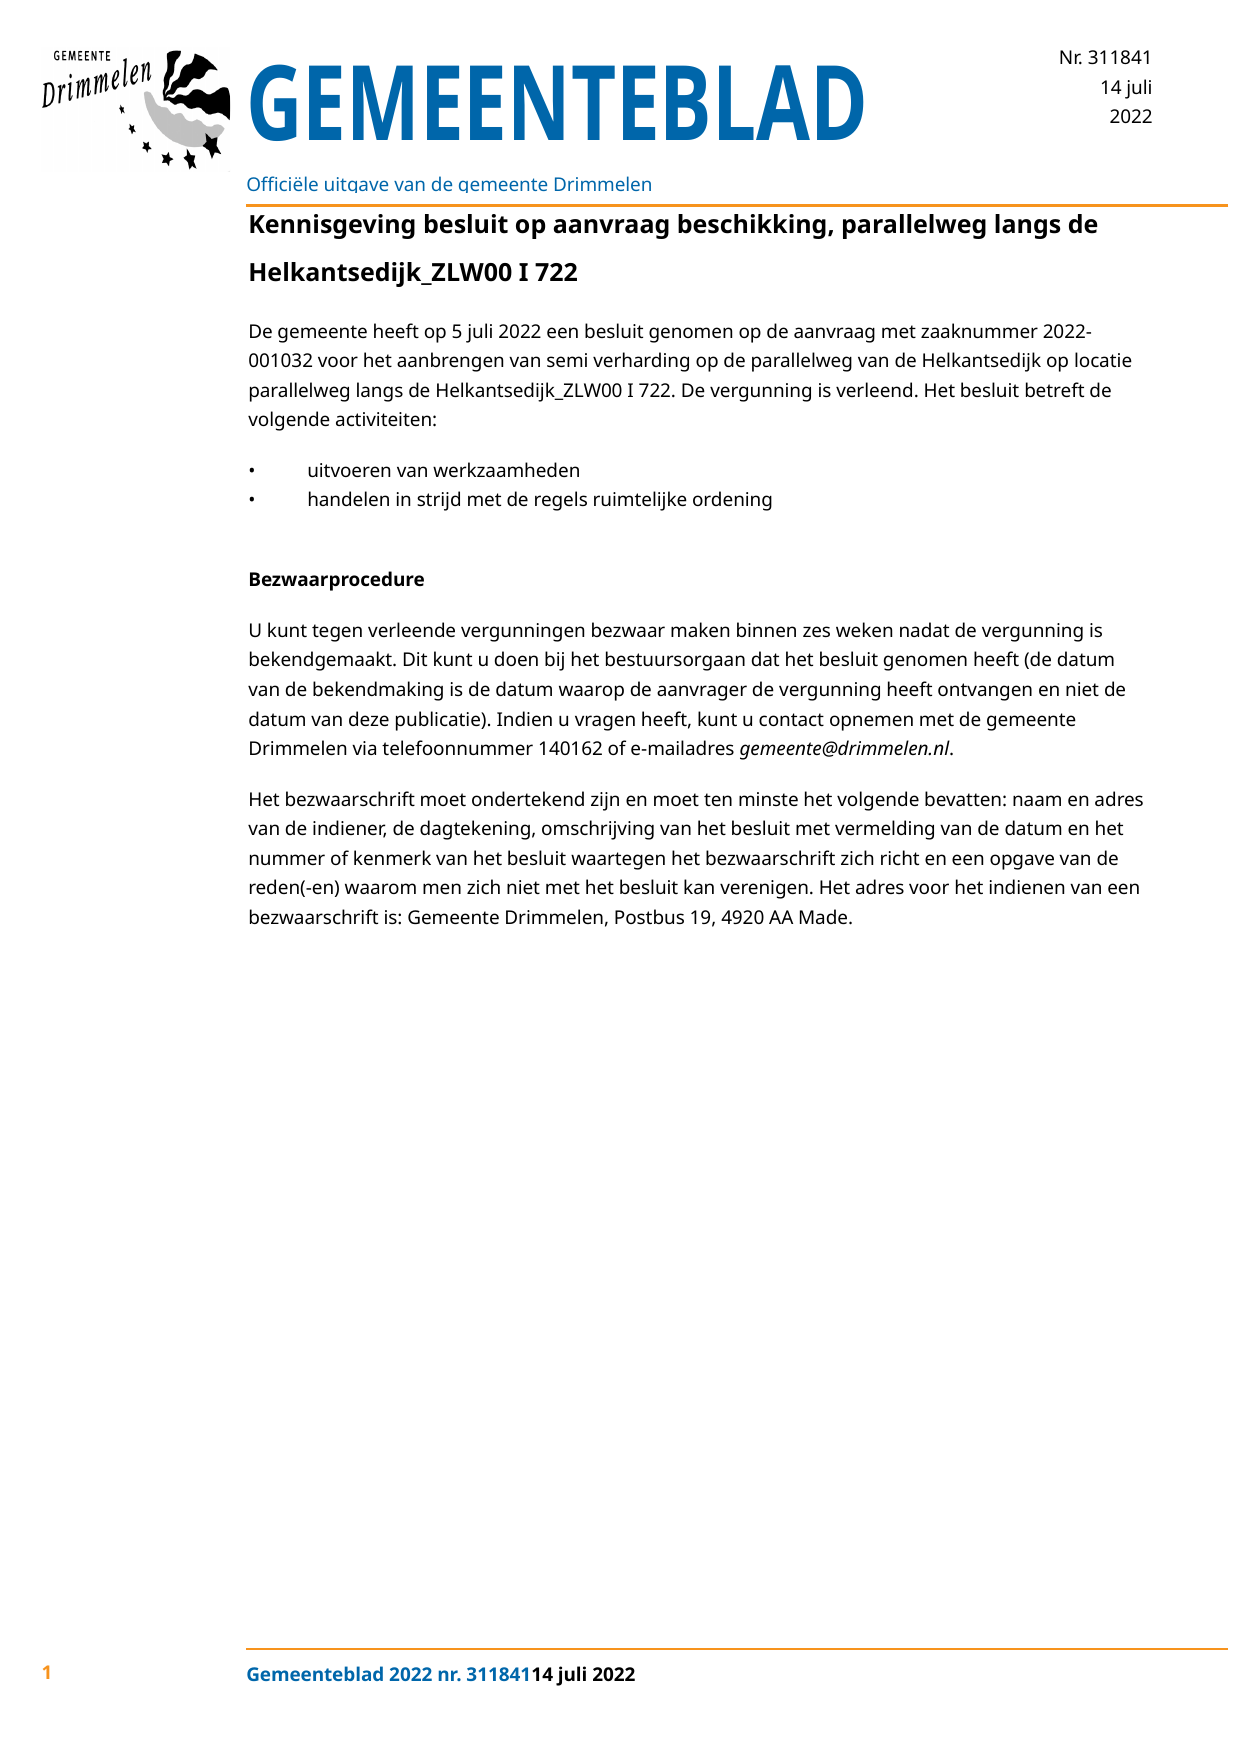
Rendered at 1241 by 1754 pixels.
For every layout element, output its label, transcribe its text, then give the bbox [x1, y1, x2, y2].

list handelen in strijd met de regels ruimtelijke ordening [248, 487, 1152, 512]
text De gemeente heeft op 5 juli 2022 een besluit genomen op de aanvraag met zaaknummer 2022-001032 voor het aanbrengen van semi verharding op de parallelweg van de Helkantsedijk op locatie parallelweg langs de Helkantsedijk_ZLW00 I 722. De vergunning is verleend. Het besluit betreft de volgende activiteiten: [248, 318, 1152, 432]
text Kennisgeving besluit op aanvraag beschikking, parallelweg langs de Helkantsedijk_ZLW00 I 722 [248, 207, 1152, 288]
picture [41, 47, 231, 172]
text Het bezwaarschrift moet ondertekend zijn en moet ten minste het volgende bevatten: naam en adres van de indiener, de dagtekening, omschrijving van het besluit met vermelding van de datum en het nummer of kenmerk van het besluit waartegen het bezwaarschrift zich richt en een opgave van de reden(-en) waarom men zich niet met het besluit kan verenigen. Het adres voor het indienen van een bezwaarschrift is: Gemeente Drimmelen, Postbus 19, 4920 AA Made. [248, 786, 1152, 930]
text U kunt tegen verleende vergunningen bezwaar maken binnen zes weken nadat de vergunning is bekendgemaakt. Dit kunt u doen bij het bestuursorgaan dat het besluit genomen heeft (de datum van de bekendmaking is de datum waarop de aanvrager de vergunning heeft ontvangen en niet de datum van deze publicatie). Indien u vragen heeft, kunt u contact opnemen met de gemeente Drimmelen via telefoonnummer 140162 of e-mailadres gemeente@drimmelen.nl. [248, 617, 1152, 761]
text Bezwaarprocedure [248, 567, 1152, 592]
list uitvoeren van werkzaamheden [248, 457, 1152, 483]
